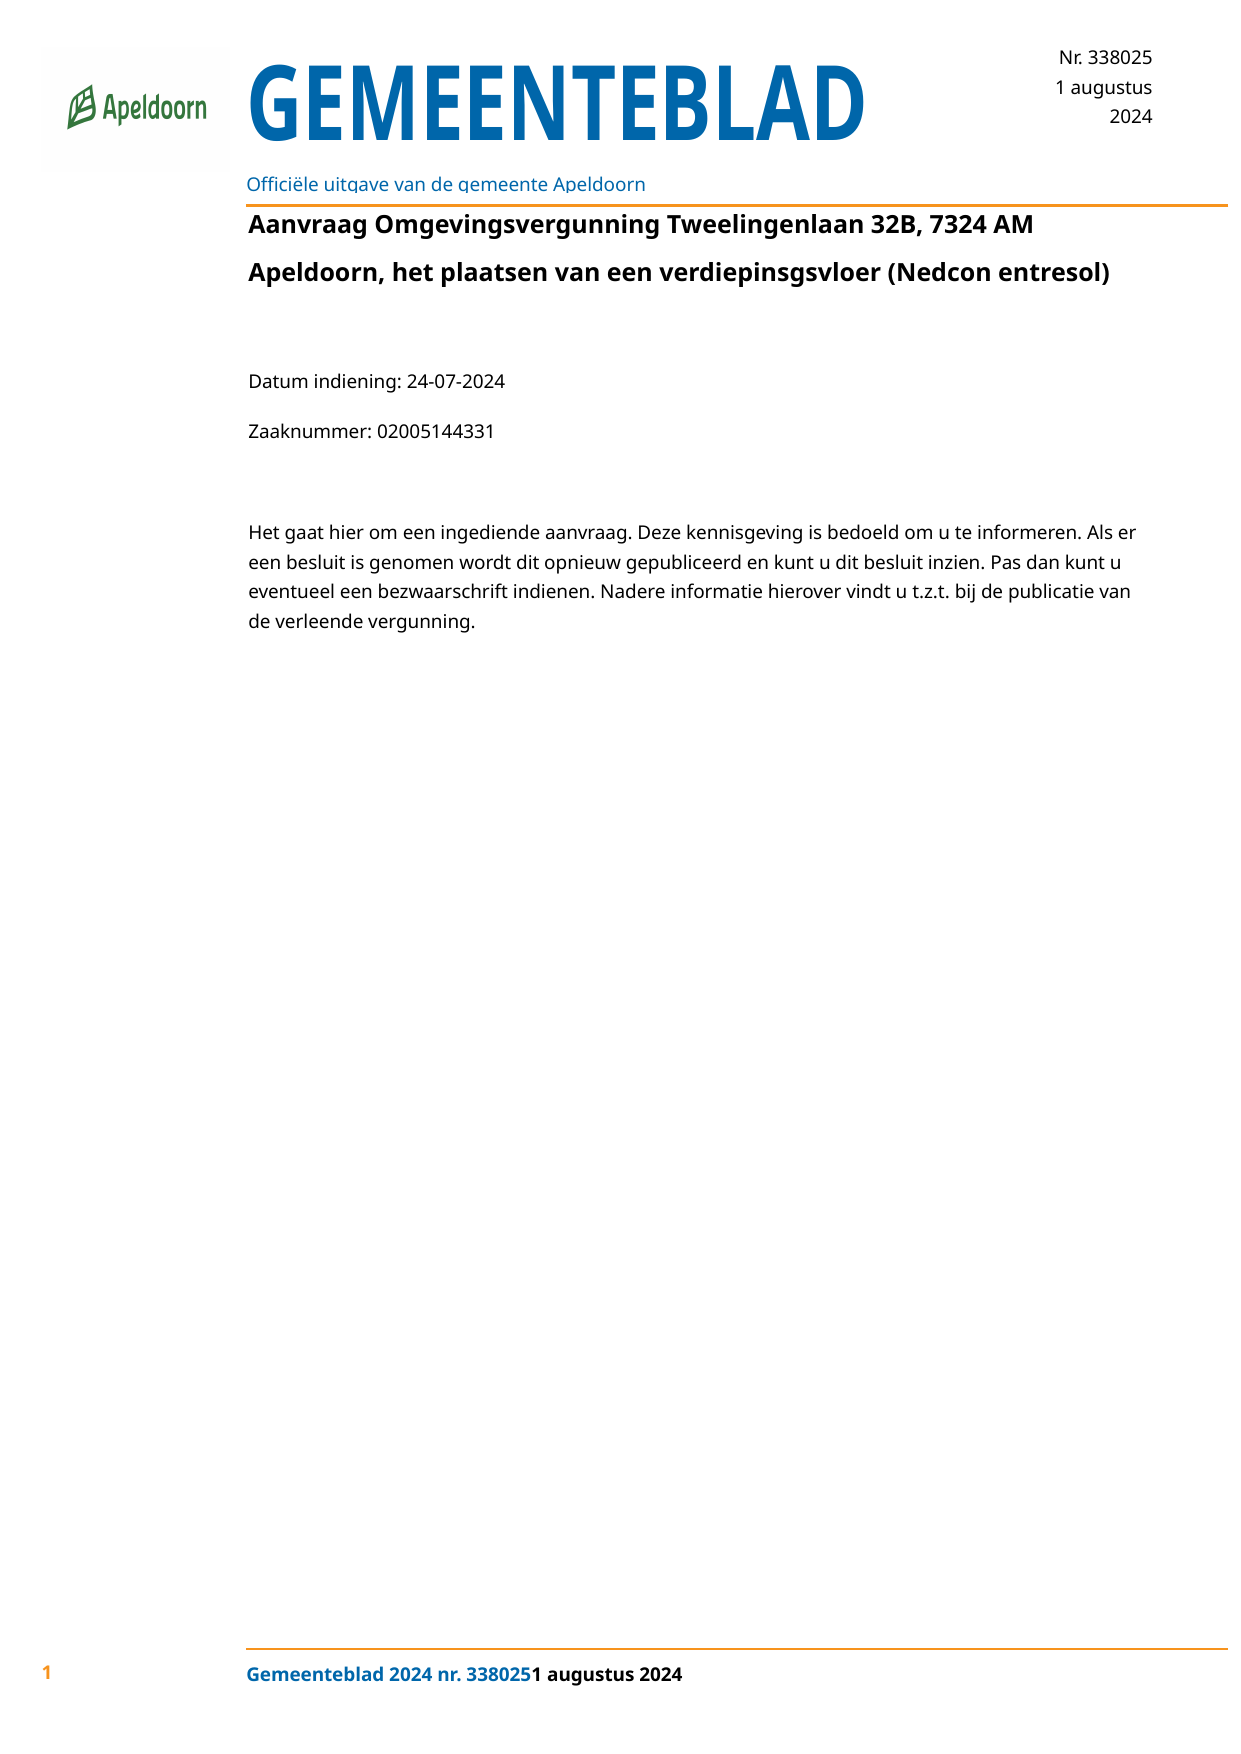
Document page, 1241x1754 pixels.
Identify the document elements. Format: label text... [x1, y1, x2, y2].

picture [41, 47, 231, 172]
text Het gaat hier om een ingediende aanvraag. Deze kennisgeving is bedoeld om u te informeren. Als er een besluit is genomen wordt dit opnieuw gepubliceerd en kunt u dit besluit inzien. Pas dan kunt u eventueel een bezwaarschrift indienen. Nadere informatie hierover vindt u t.z.t. bij de publicatie van de verleende vergunning. [248, 519, 1152, 634]
text Aanvraag Omgevingsvergunning Tweelingenlaan 32B, 7324 AM Apeldoorn, het plaatsen van een verdiepinsgsvloer (Nedcon entresol) [248, 207, 1152, 288]
text Datum indiening: 24-07-2024 [248, 368, 1152, 394]
text Zaaknummer: 02005144331 [248, 419, 1152, 444]
